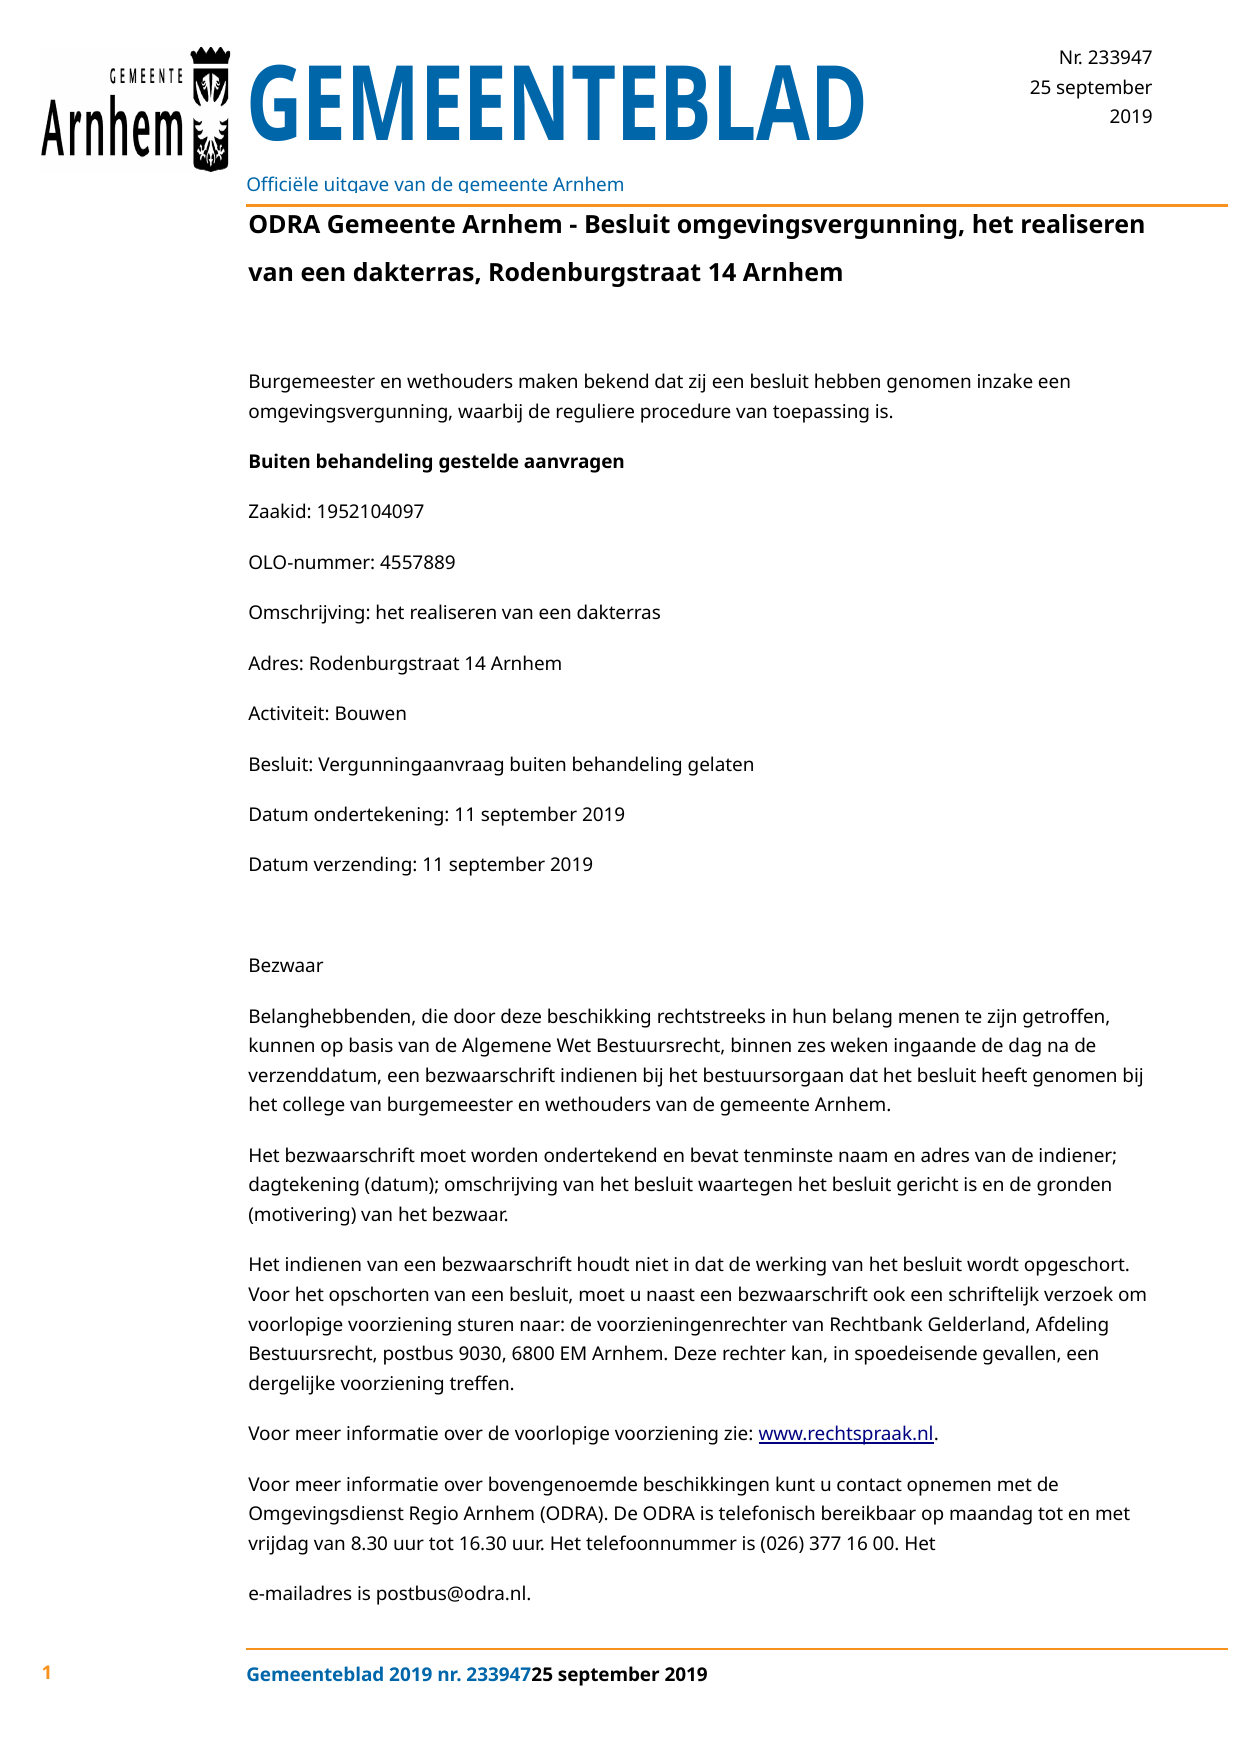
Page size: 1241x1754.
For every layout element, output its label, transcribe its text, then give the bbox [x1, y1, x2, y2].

text Zaakid: 1952104097 [248, 499, 1152, 524]
text Het indienen van een bezwaarschrift houdt niet in dat de werking van het besluit wordt opgeschort. Voor het opschorten van een besluit, moet u naast een bezwaarschrift ook een schriftelijk verzoek om voorlopige voorziening sturen naar: de voorzieningenrechter van Rechtbank Gelderland, Afdeling Bestuursrecht, postbus 9030, 6800 EM Arnhem. Deze rechter kan, in spoedeisende gevallen, een dergelijke voorziening treffen. [248, 1252, 1152, 1396]
text Datum ondertekening: 11 september 2019 [248, 801, 1152, 827]
text Omschrijving: het realiseren van een dakterras [248, 599, 1152, 625]
text OLO-nummer: 4557889 [248, 549, 1152, 575]
text Buiten behandeling gestelde aanvragen [248, 448, 1152, 474]
text Voor meer informatie over de voorlopige voorziening zie: www.rechtspraak.nl. [248, 1420, 1152, 1446]
text Voor meer informatie over bovengenoemde beschikkingen kunt u contact opnemen met de Omgevingsdienst Regio Arnhem (ODRA). De ODRA is telefonisch bereikbaar op maandag tot en met vrijdag van 8.30 uur tot 16.30 uur. Het telefoonnummer is (026) 377 16 00. Het [248, 1471, 1152, 1556]
picture [41, 47, 231, 172]
text Activiteit: Bouwen [248, 700, 1152, 726]
text Besluit: Vergunningaanvraag buiten behandeling gelaten [248, 751, 1152, 777]
text Belanghebbenden, die door deze beschikking rechtstreeks in hun belang menen te zijn getroffen, kunnen op basis van de Algemene Wet Bestuursrecht, binnen zes weken ingaande de dag na de verzenddatum, een bezwaarschrift indienen bij het bestuursorgaan dat het besluit heeft genomen bij het college van burgemeester en wethouders van de gemeente Arnhem. [248, 1003, 1152, 1117]
text ODRA Gemeente Arnhem - Besluit omgevingsvergunning, het realiseren van een dakterras, Rodenburgstraat 14 Arnhem [248, 207, 1152, 288]
text Burgemeester en wethouders maken bekend dat zij een besluit hebben genomen inzake een omgevingsvergunning, waarbij de reguliere procedure van toepassing is. [248, 368, 1152, 424]
text Bezwaar [248, 952, 1152, 978]
text Datum verzending: 11 september 2019 [248, 852, 1152, 877]
text Het bezwaarschrift moet worden ondertekend en bevat tenminste naam en adres van de indiener; dagtekening (datum); omschrijving van het besluit waartegen het besluit gericht is en de gronden (motivering) van het bezwaar. [248, 1142, 1152, 1227]
text e-mailadres is postbus@odra.nl. [248, 1580, 1152, 1606]
text Adres: Rodenburgstraat 14 Arnhem [248, 650, 1152, 676]
